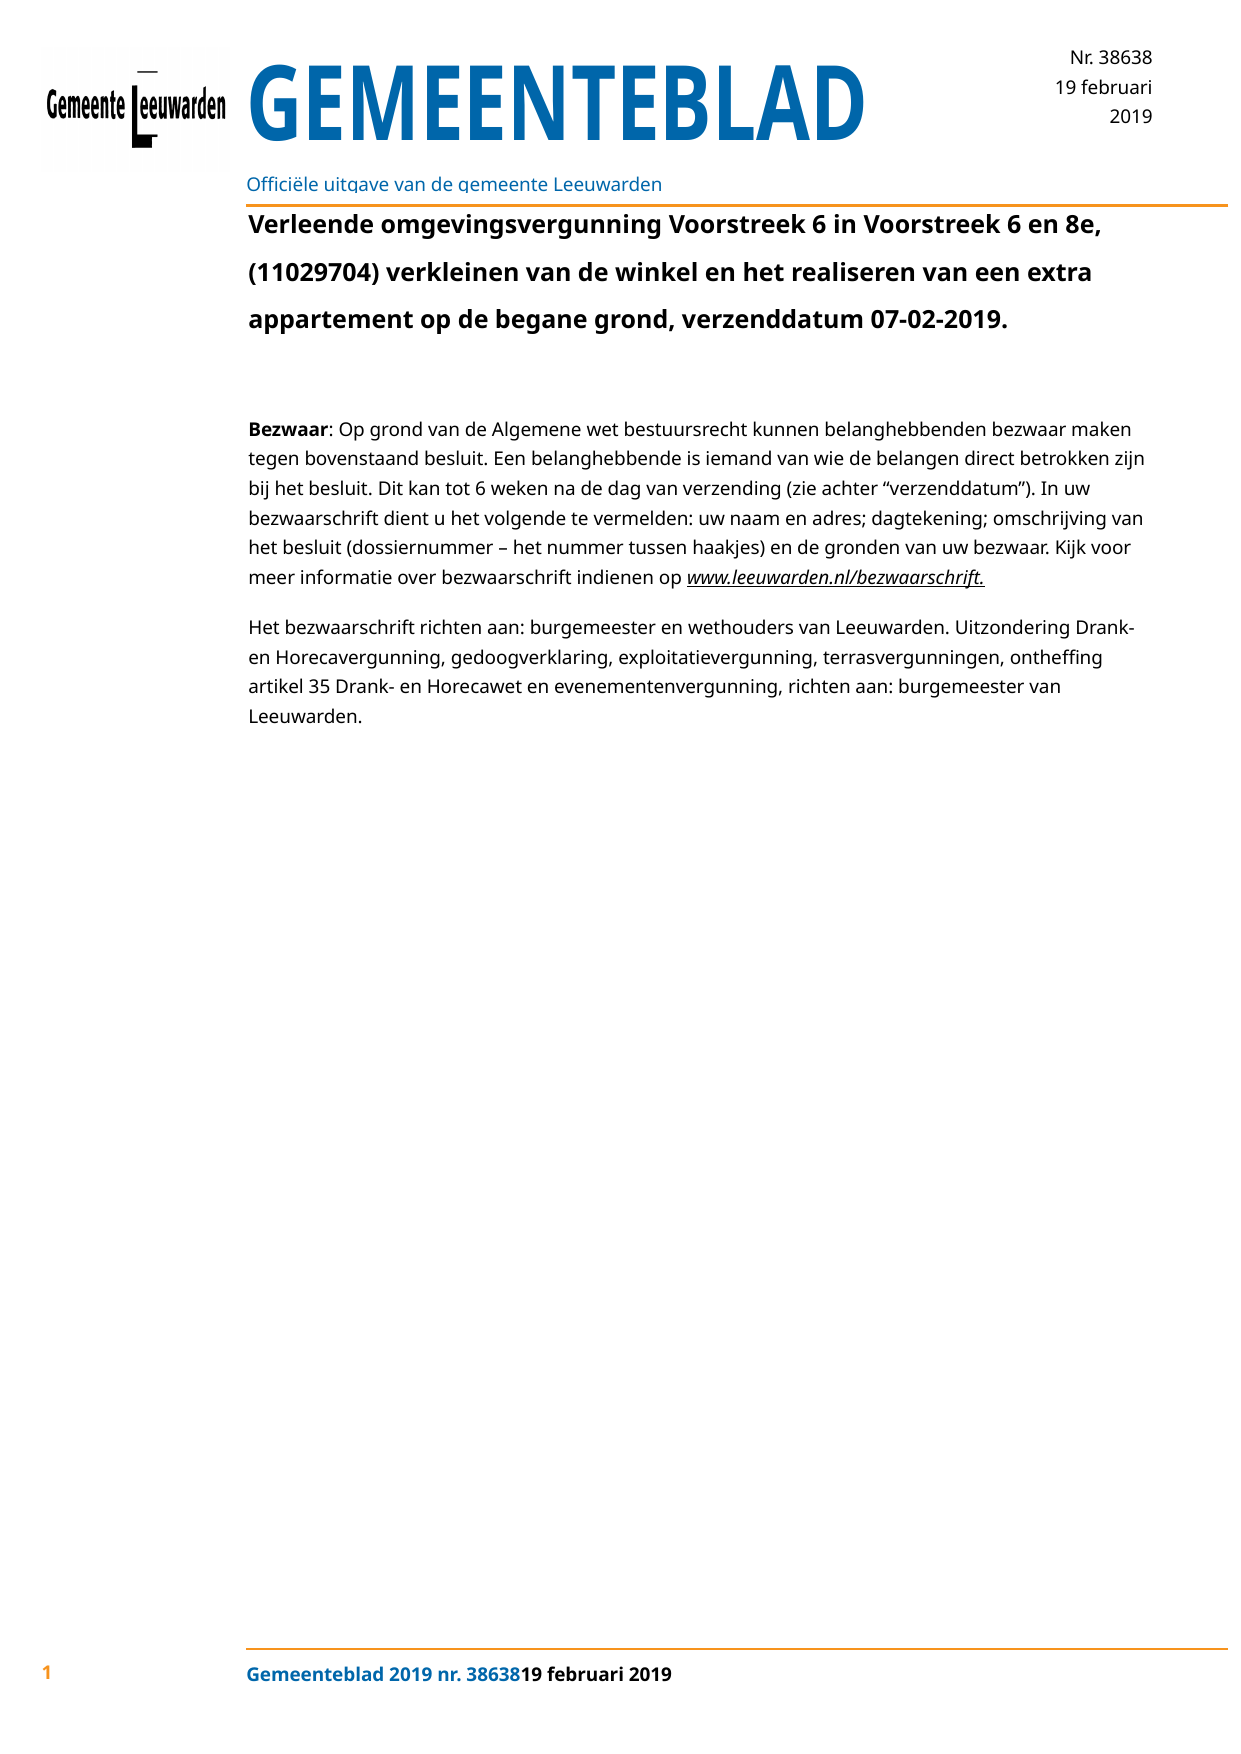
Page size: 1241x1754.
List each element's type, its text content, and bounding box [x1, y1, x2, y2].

text Bezwaar: Op grond van de Algemene wet bestuursrecht kunnen belanghebbenden bezwaar maken tegen bovenstaand besluit. Een belanghebbende is iemand van wie de belangen direct betrokken zijn bij het besluit. Dit kan tot 6 weken na de dag van verzending (zie achter “verzenddatum”). In uw bezwaarschrift dient u het volgende te vermelden: uw naam en adres; dagtekening; omschrijving van het besluit (dossiernummer – het nummer tussen haakjes) en de gronden van uw bezwaar. Kijk voor meer informatie over bezwaarschrift indienen op www.leeuwarden.nl/bezwaarschrift. [248, 416, 1152, 589]
picture [41, 47, 231, 172]
text Het bezwaarschrift richten aan: burgemeester en wethouders van Leeuwarden. Uitzondering Drank- en Horecavergunning, gedoogverklaring, exploitatievergunning, terrasvergunningen, ontheffing artikel 35 Drank- en Horecawet en evenementenvergunning, richten aan: burgemeester van Leeuwarden. [248, 614, 1152, 729]
text Verleende omgevingsvergunning Voorstreek 6 in Voorstreek 6 en 8e, (11029704) verkleinen van de winkel en het realiseren van een extra appartement op de begane grond, verzenddatum 07-02-2019. [248, 207, 1152, 336]
